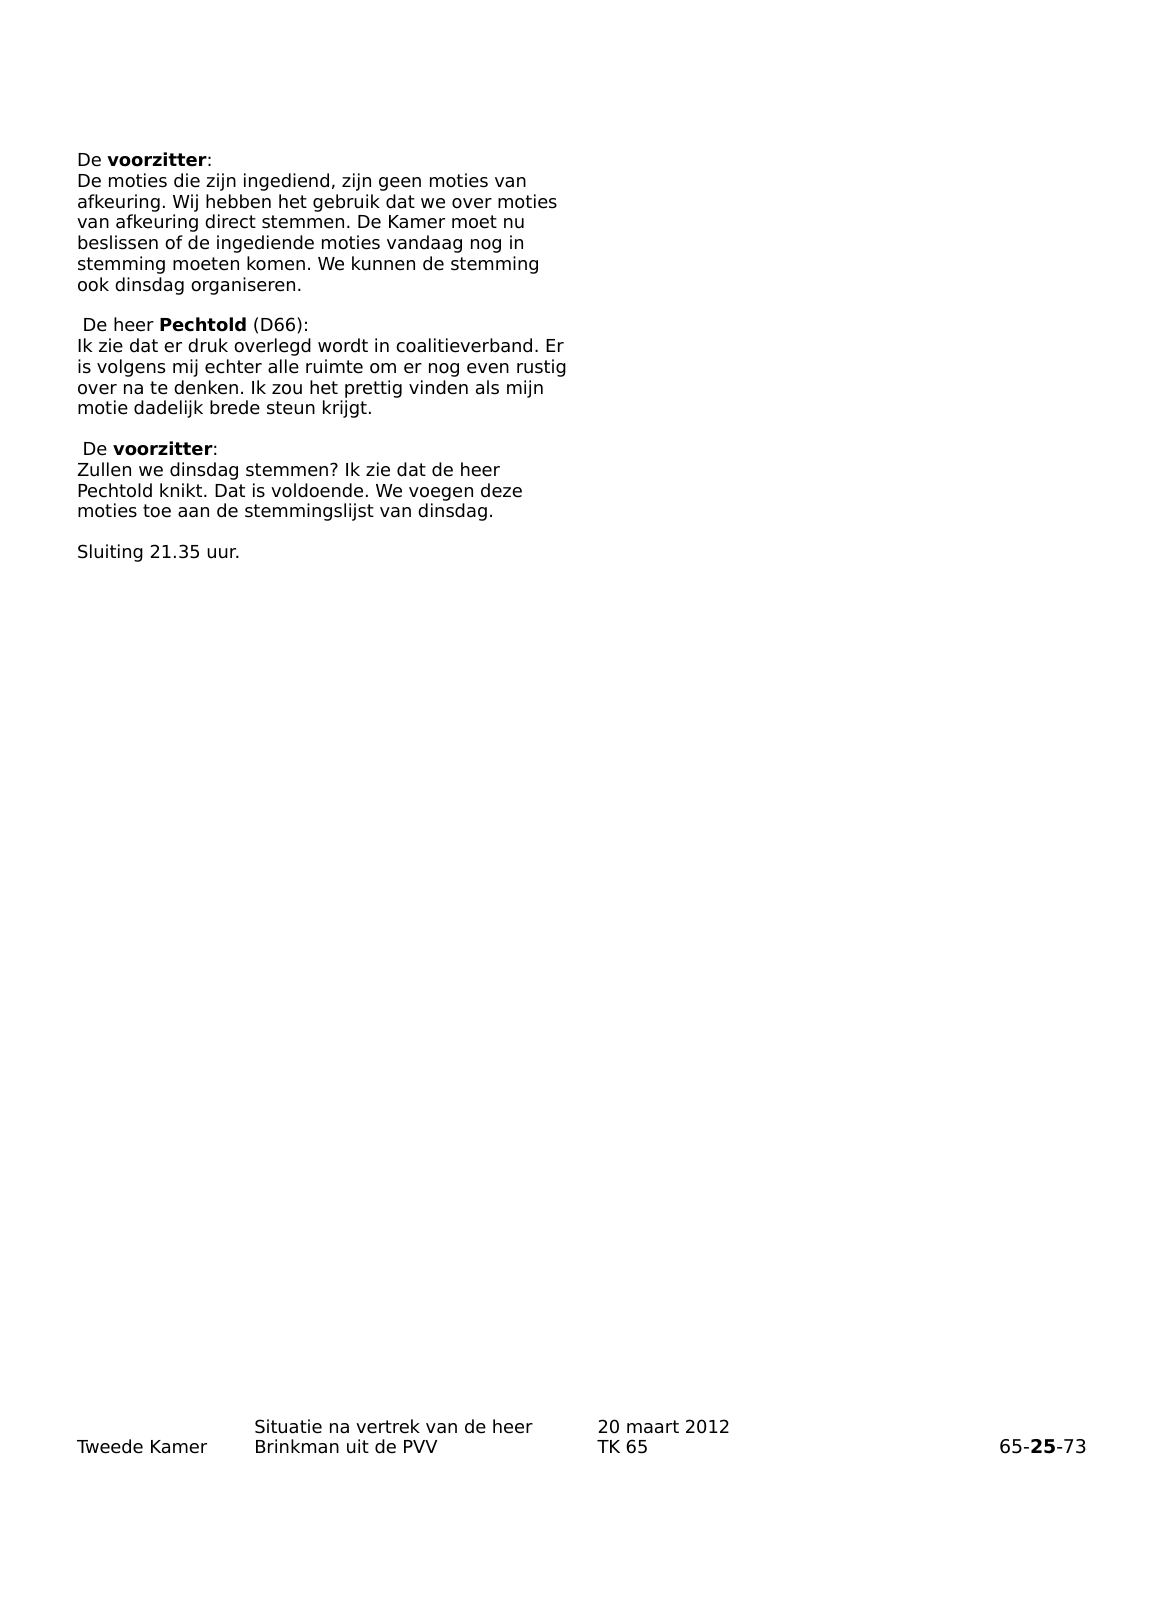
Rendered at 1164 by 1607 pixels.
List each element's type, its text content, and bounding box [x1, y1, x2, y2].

text De voorzitter: [77, 439, 567, 460]
text De heer Pechtold (D66): [77, 315, 567, 336]
text De moties die zijn ingediend, zijn geen moties van afkeuring. Wij hebben het gebruik dat we over moties van afkeuring direct stemmen. De Kamer moet nu beslissen of de ingediende moties vandaag nog in stemming moeten komen. We kunnen de stemming ook dinsdag organiseren. [77, 171, 567, 295]
text De voorzitter: [77, 150, 567, 171]
text Zullen we dinsdag stemmen? Ik zie dat de heer Pechtold knikt. Dat is voldoende. We voegen deze moties toe aan de stemmingslijst van dinsdag. [77, 460, 567, 522]
text Sluiting 21.35 uur. [77, 542, 567, 563]
text Ik zie dat er druk overlegd wordt in coalitieverband. Er is volgens mij echter alle ruimte om er nog even rustig over na te denken. Ik zou het prettig vinden als mijn motie dadelijk brede steun krijgt. [77, 336, 567, 419]
